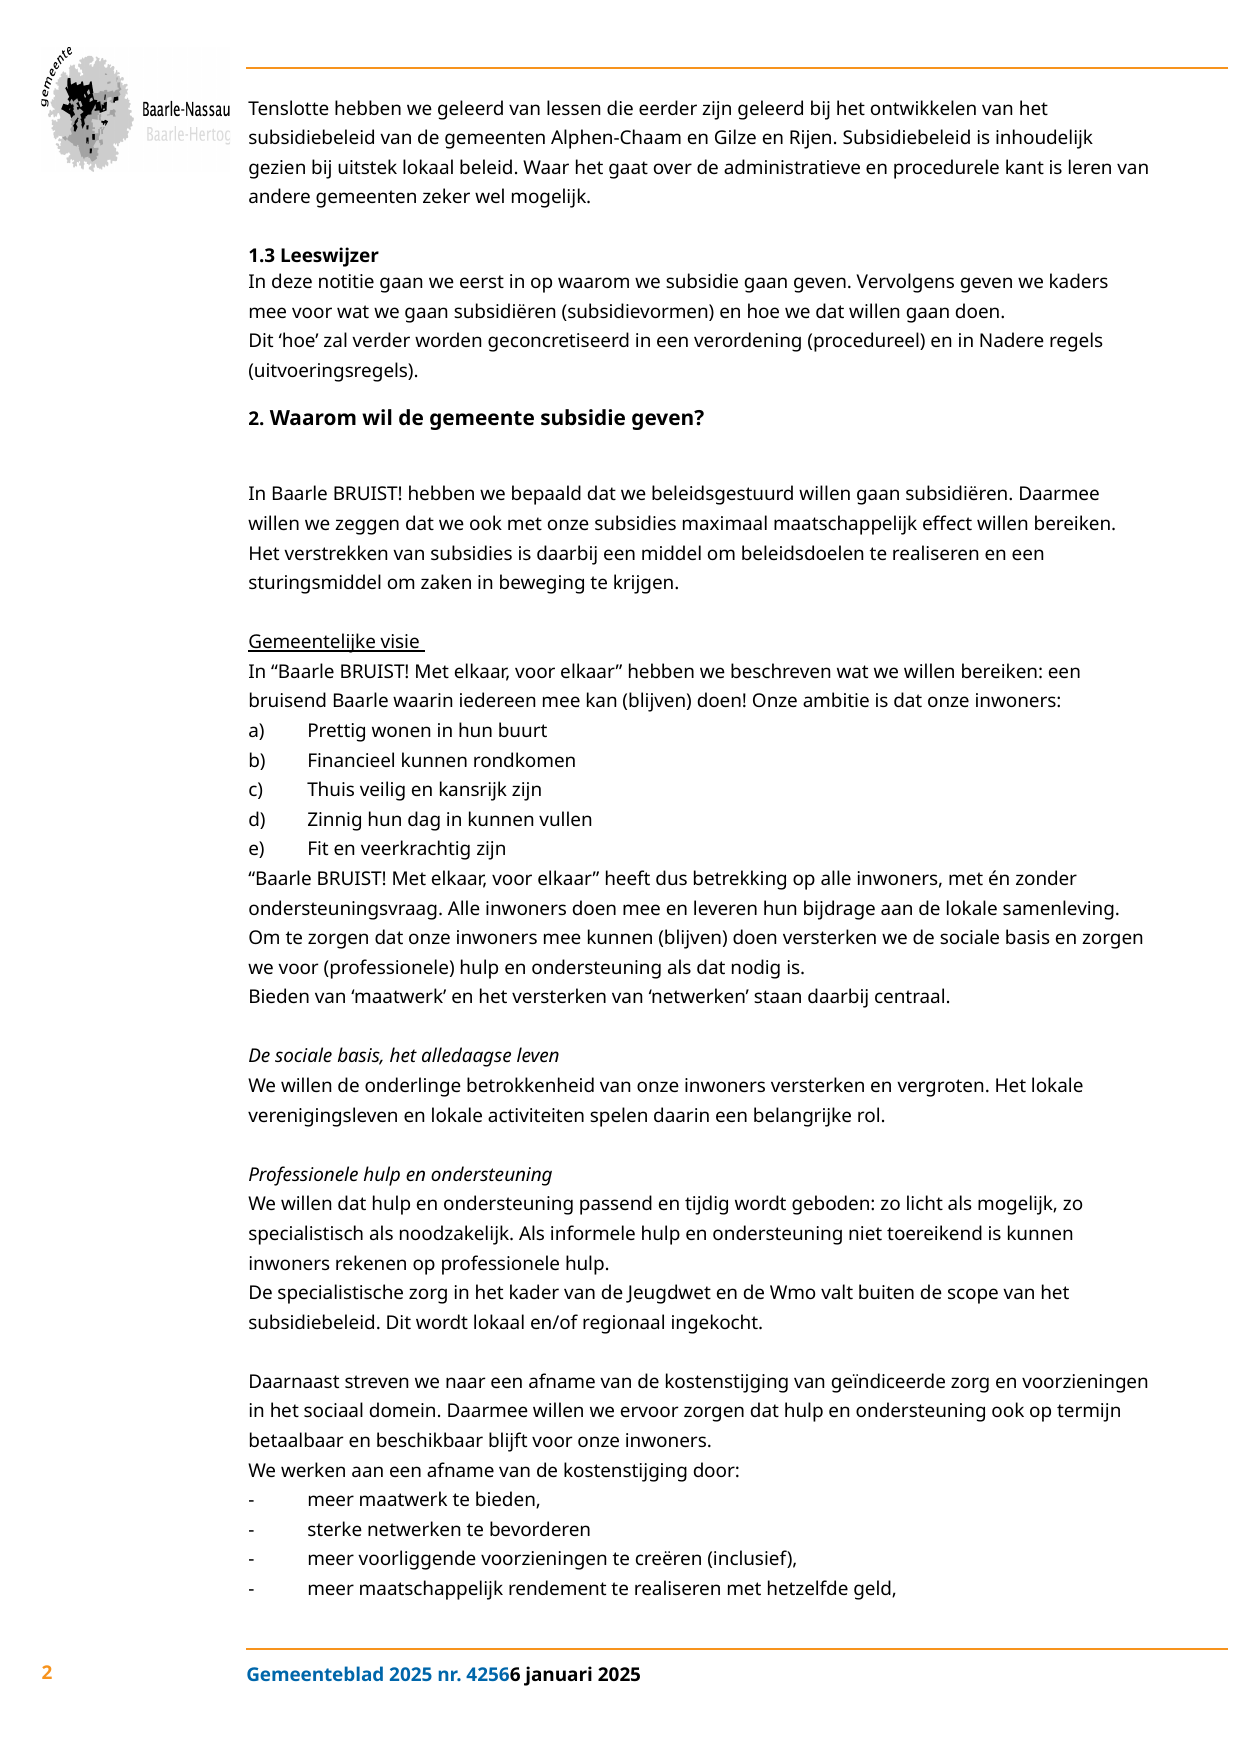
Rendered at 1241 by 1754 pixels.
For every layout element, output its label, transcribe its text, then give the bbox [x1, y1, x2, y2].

text 2. Waarom wil de gemeente subsidie geven? [248, 403, 1152, 431]
text We willen de onderlinge betrokkenheid van onze inwoners versterken en vergroten. Het lokale verenigingsleven en lokale activiteiten spelen daarin een belangrijke rol. [248, 1072, 1152, 1127]
text In deze notitie gaan we eerst in op waarom we subsidie gaan geven. Vervolgens geven we kaders mee voor wat we gaan subsidiëren (subsidievormen) en hoe we dat willen gaan doen. [248, 268, 1152, 324]
text De specialistische zorg in het kader van de Jeugdwet en de Wmo valt buiten de scope van het subsidiebeleid. Dit wordt lokaal en/of regionaal ingekocht. [248, 1279, 1152, 1334]
text In “Baarle BRUIST! Met elkaar, voor elkaar” hebben we beschreven wat we willen bereiken: een bruisend Baarle waarin iedereen mee kan (blijven) doen! Onze ambitie is dat onze inwoners: [248, 658, 1152, 713]
text Tenslotte hebben we geleerd van lessen die eerder zijn geleerd bij het ontwikkelen van het subsidiebeleid van de gemeenten Alphen-Chaam en Gilze en Rijen. Subsidiebeleid is inhoudelijk gezien bij uitstek lokaal beleid. Waar het gaat over de administratieve en procedurele kant is leren van andere gemeenten zeker wel mogelijk. [248, 95, 1152, 209]
list Zinnig hun dag in kunnen vullen [248, 806, 1152, 832]
text Gemeentelijke visie [248, 628, 1152, 654]
text 1.3 Leeswijzer [248, 243, 1152, 268]
list meer voorliggende voorzieningen te creëren (inclusief), [248, 1546, 1152, 1571]
list meer maatschappelijk rendement te realiseren met hetzelfde geld, [248, 1575, 1152, 1601]
text “Baarle BRUIST! Met elkaar, voor elkaar” heeft dus betrekking op alle inwoners, met én zonder ondersteuningsvraag. Alle inwoners doen mee en leveren hun bijdrage aan de lokale samenleving. [248, 865, 1152, 920]
text Dit ‘hoe’ zal verder worden geconcretiseerd in een verordening (procedureel) en in Nadere regels (uitvoeringsregels). [248, 328, 1152, 383]
list Thuis veilig en kansrijk zijn [248, 776, 1152, 802]
text De sociale basis, het alledaagse leven [248, 1043, 1152, 1068]
list sterke netwerken te bevorderen [248, 1516, 1152, 1542]
picture [41, 47, 231, 172]
text We willen dat hulp en ondersteuning passend en tijdig wordt geboden: zo licht als mogelijk, zo specialistisch als noodzakelijk. Als informele hulp en ondersteuning niet toereikend is kunnen inwoners rekenen op professionele hulp. [248, 1191, 1152, 1275]
text Professionele hulp en ondersteuning [248, 1161, 1152, 1187]
list Prettig wonen in hun buurt [248, 717, 1152, 743]
text Daarnaast streven we naar een afname van de kostenstijging van geïndiceerde zorg en voorzieningen in het sociaal domein. Daarmee willen we ervoor zorgen dat hulp en ondersteuning ook op termijn betaalbaar en beschikbaar blijft voor onze inwoners. [248, 1368, 1152, 1453]
text Bieden van ‘maatwerk’ en het versterken van ‘netwerken’ staan daarbij centraal. [248, 983, 1152, 1009]
list Financieel kunnen rondkomen [248, 747, 1152, 772]
text We werken aan een afname van de kostenstijging door: [248, 1457, 1152, 1482]
text Om te zorgen dat onze inwoners mee kunnen (blijven) doen versterken we de sociale basis en zorgen we voor (professionele) hulp en ondersteuning als dat nodig is. [248, 924, 1152, 979]
text In Baarle BRUIST! hebben we bepaald dat we beleidsgestuurd willen gaan subsidiëren. Daarmee willen we zeggen dat we ook met onze subsidies maximaal maatschappelijk effect willen bereiken. Het verstrekken van subsidies is daarbij een middel om beleidsdoelen te realiseren en een sturingsmiddel om zaken in beweging te krijgen. [248, 481, 1152, 595]
list Fit en veerkrachtig zijn [248, 836, 1152, 861]
list meer maatwerk te bieden, [248, 1486, 1152, 1512]
